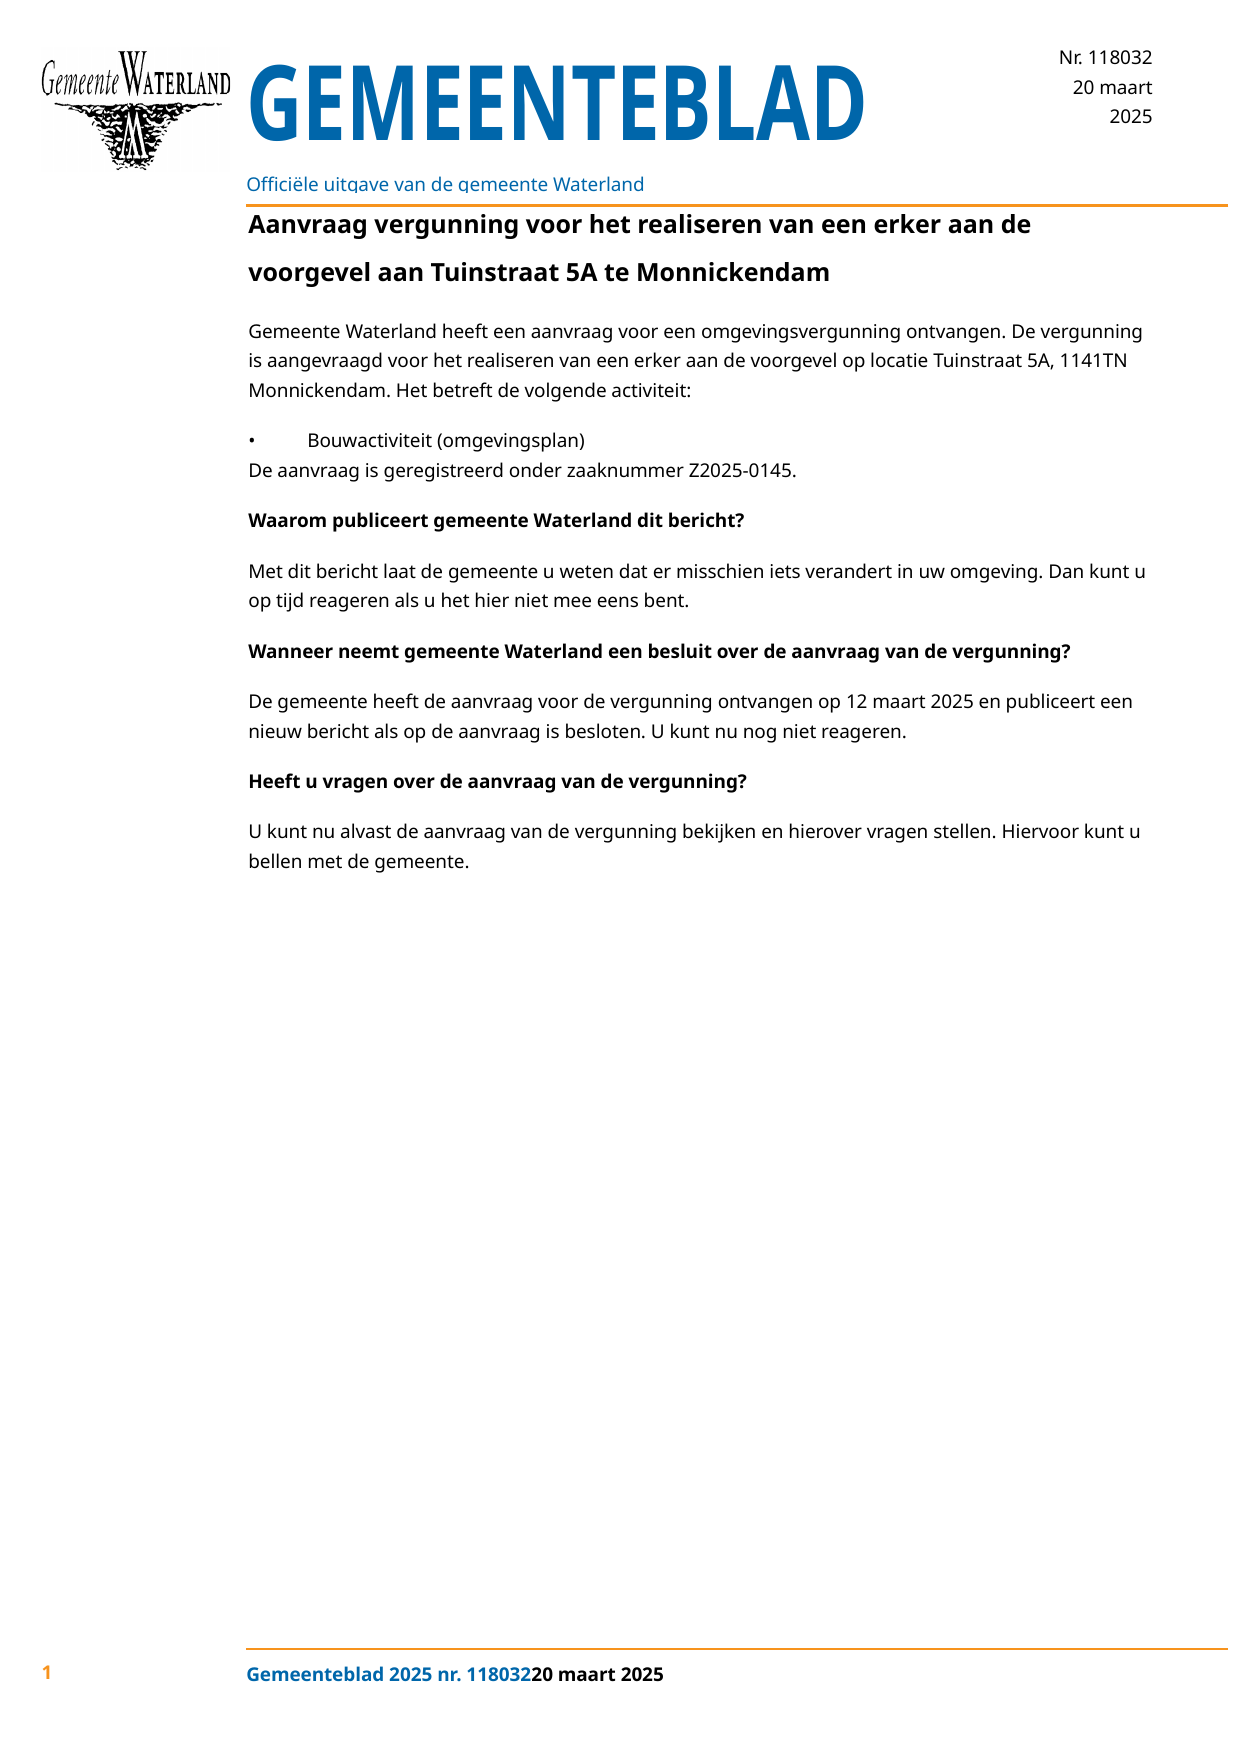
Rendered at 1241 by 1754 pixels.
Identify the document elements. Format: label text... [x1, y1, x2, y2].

text Aanvraag vergunning voor het realiseren van een erker aan de voorgevel aan Tuinstraat 5A te Monnickendam [248, 207, 1152, 288]
picture [41, 47, 231, 172]
text Wanneer neemt gemeente Waterland een besluit over de aanvraag van de vergunning? [248, 638, 1152, 664]
text Heeft u vragen over de aanvraag van de vergunning? [248, 768, 1152, 794]
text Waarom publiceert gemeente Waterland dit bericht? [248, 507, 1152, 533]
text Gemeente Waterland heeft een aanvraag voor een omgevingsvergunning ontvangen. De vergunning is aangevraagd voor het realiseren van een erker aan de voorgevel op locatie Tuinstraat 5A, 1141TN Monnickendam. Het betreft de volgende activiteit: [248, 318, 1152, 403]
text De aanvraag is geregistreerd onder zaaknummer Z2025-0145. [248, 457, 1152, 483]
text U kunt nu alvast de aanvraag van de vergunning bekijken en hierover vragen stellen. Hiervoor kunt u bellen met de gemeente. [248, 819, 1152, 874]
text De gemeente heeft de aanvraag voor de vergunning ontvangen op 12 maart 2025 en publiceert een nieuw bericht als op de aanvraag is besloten. U kunt nu nog niet reageren. [248, 688, 1152, 744]
list Bouwactiviteit (omgevingsplan) [248, 427, 1152, 453]
text Met dit bericht laat de gemeente u weten dat er misschien iets verandert in uw omgeving. Dan kunt u op tijd reageren als u het hier niet mee eens bent. [248, 558, 1152, 613]
